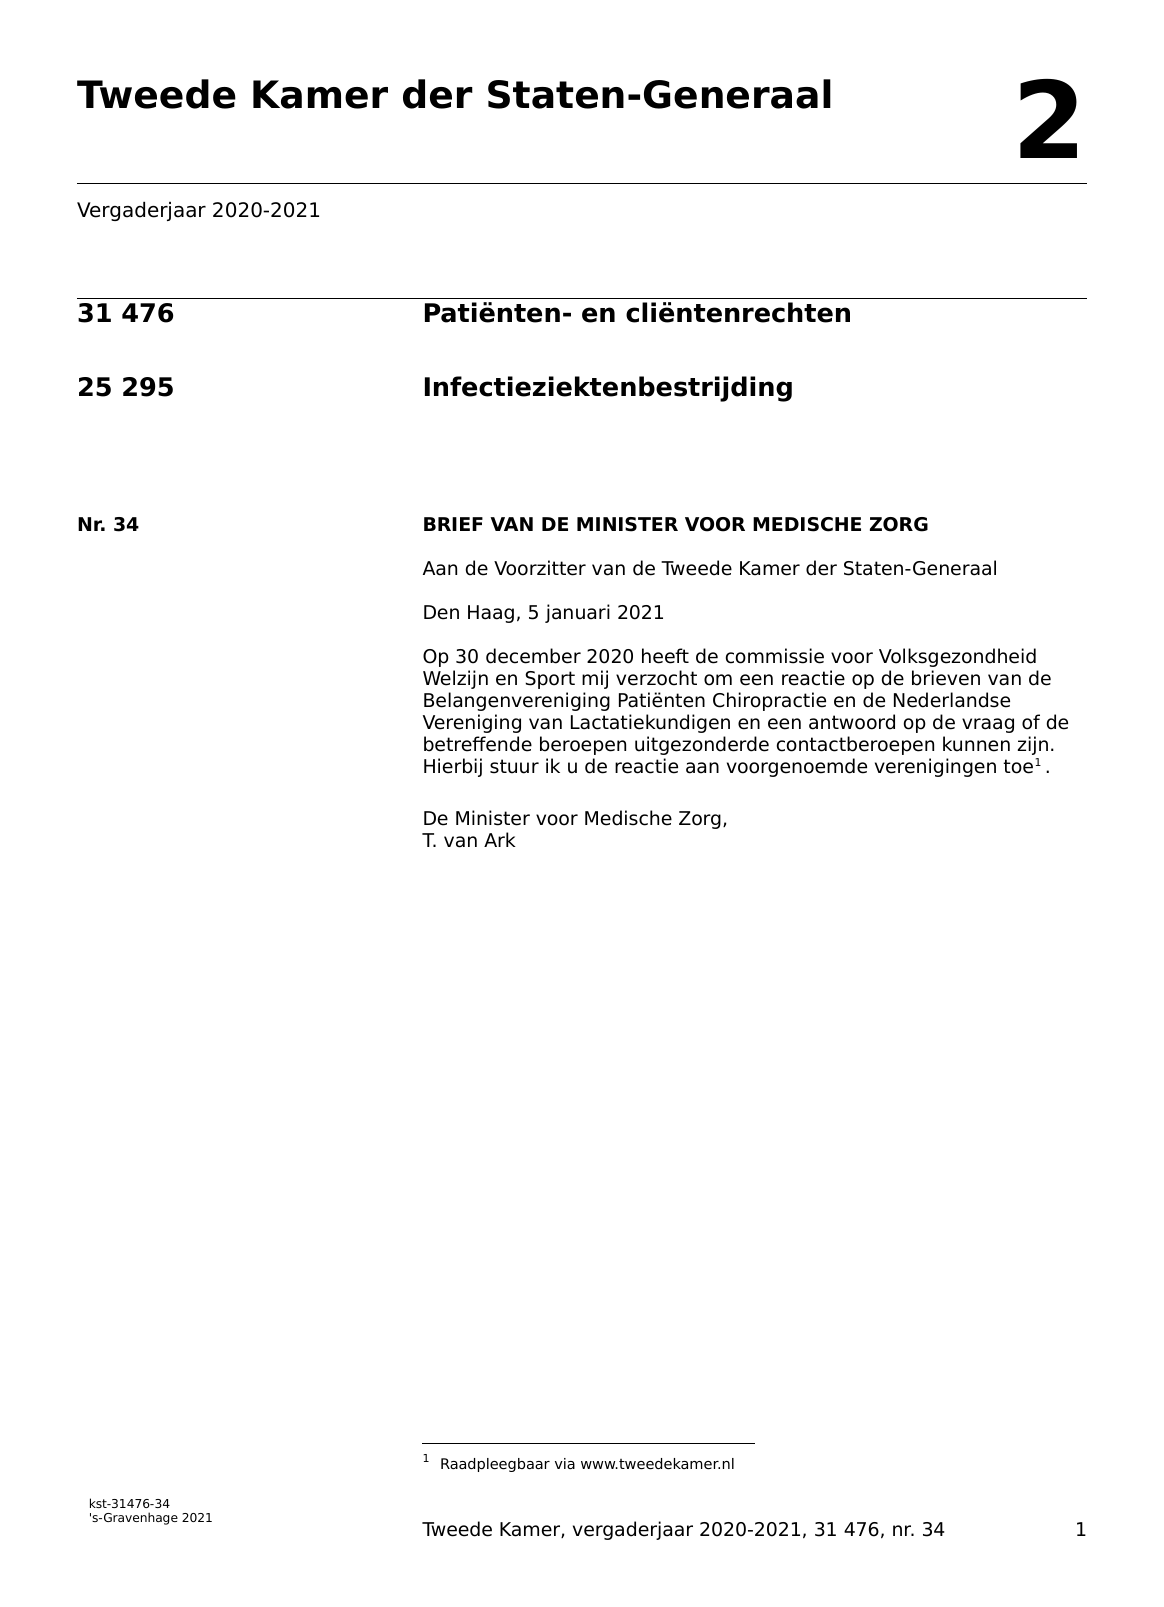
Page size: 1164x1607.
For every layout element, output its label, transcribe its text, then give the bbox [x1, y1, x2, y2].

subtitle 25 295 Infectieziektenbestrijding [77, 373, 1087, 403]
table_header 2 [886, 59, 1087, 183]
text Raadpleegbaar via www.tweedekamer.nl [422, 1452, 1087, 1474]
table_cell Vergaderjaar 2020-2021 [77, 184, 1087, 298]
subtitle 31 476 Patiënten- en cliëntenrechten [77, 299, 1087, 329]
text Aan de Voorzitter van de Tweede Kamer der Staten-Generaal [422, 558, 1087, 580]
text kst-31476-34 [88, 1497, 323, 1511]
text Op 30 december 2020 heeft de commissie voor Volksgezondheid Welzijn en Sport mij verzocht om een reactie op de brieven van de Belangenvereniging Patiënten Chiropractie en de Nederlandse Vereniging van Lactatiekundigen en een antwoord op de vraag of de betreffende beroepen uitgezonderde contactberoepen kunnen zijn. Hierbij stuur ik u de reactie aan voorgenoemde verenigingen toe. [422, 646, 1087, 778]
text Den Haag, 5 januari 2021 [422, 602, 1087, 624]
table_header Tweede Kamer der Staten-Generaal [77, 59, 886, 183]
text De Minister voor Medische Zorg, T. van Ark [422, 808, 1087, 852]
text 's-Gravenhage 2021 [88, 1511, 323, 1525]
subtitle Nr. 34 BRIEF VAN DE MINISTER VOOR MEDISCHE ZORG [77, 514, 1087, 536]
